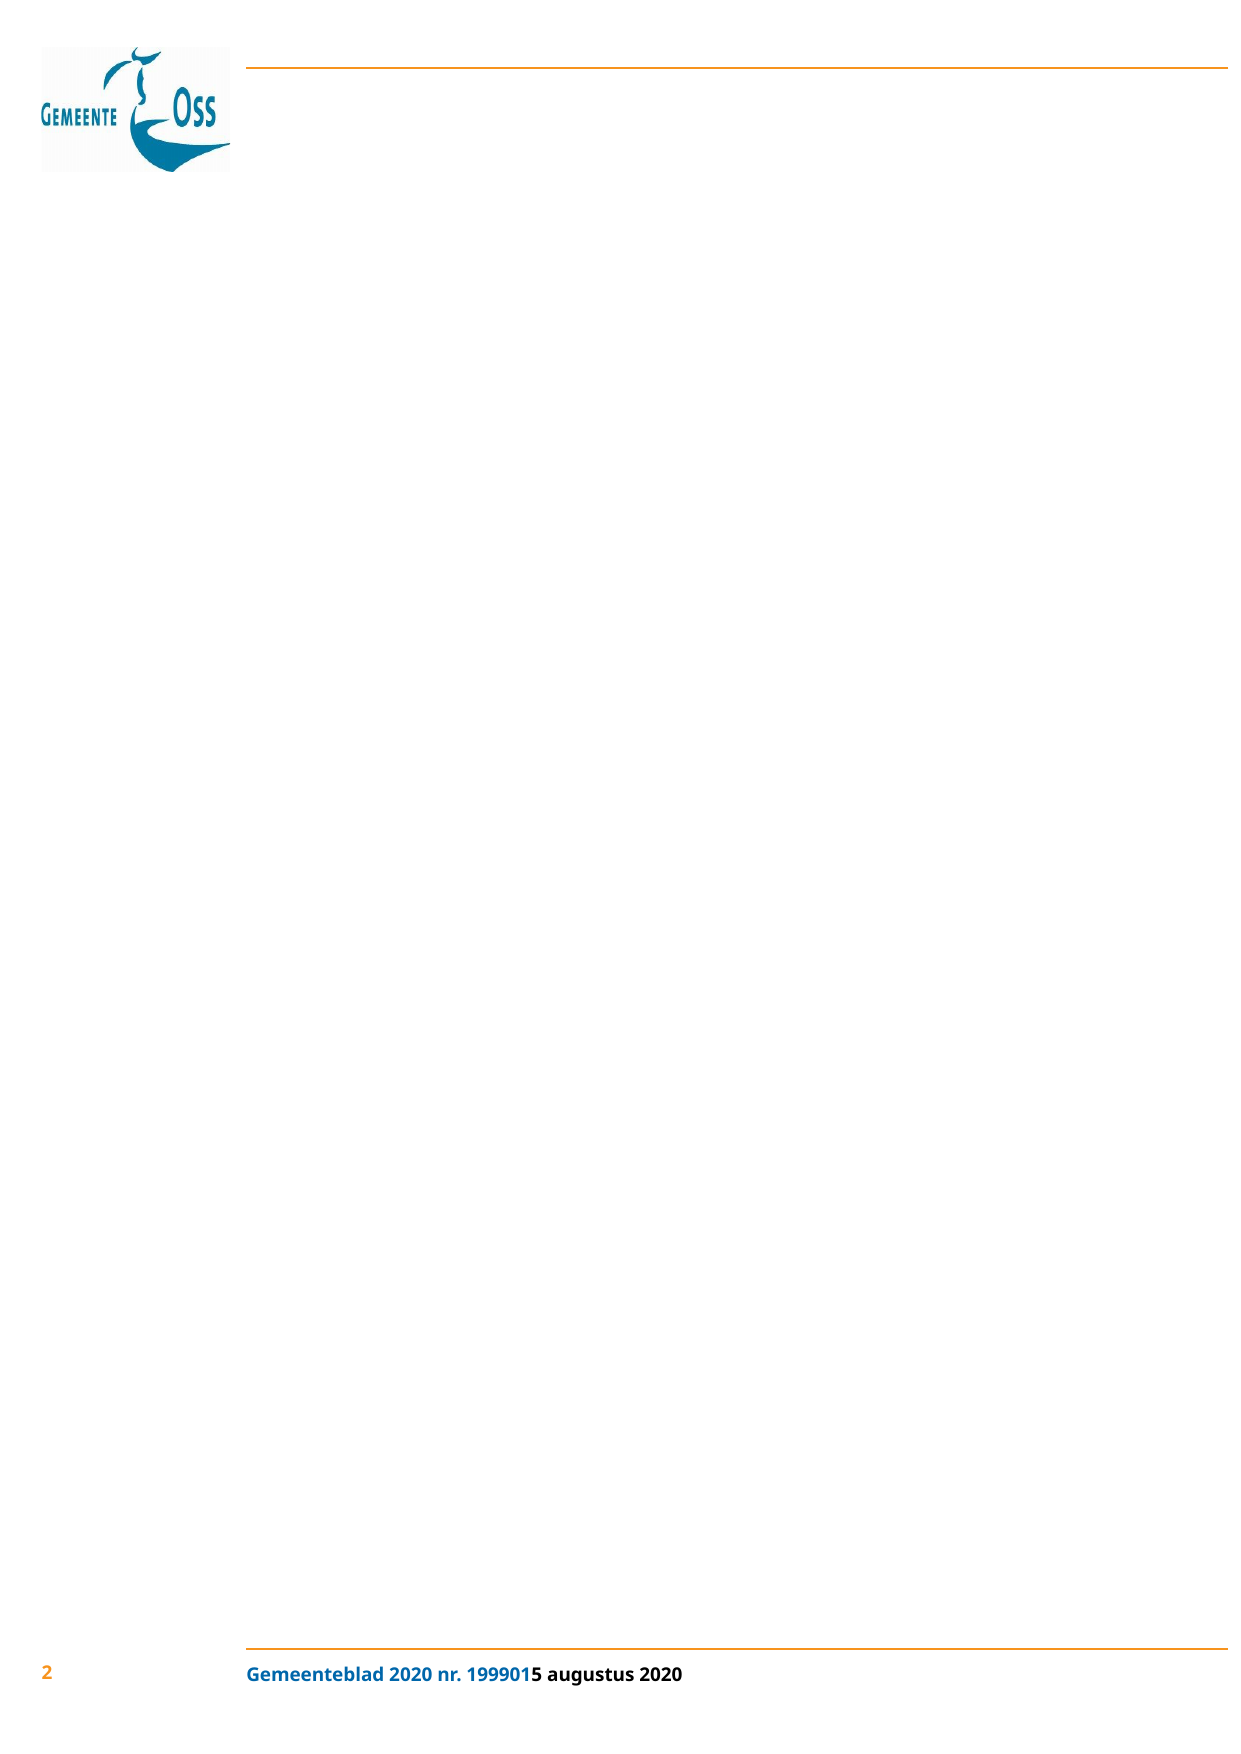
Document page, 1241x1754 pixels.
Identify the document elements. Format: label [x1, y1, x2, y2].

picture [41, 47, 231, 172]
